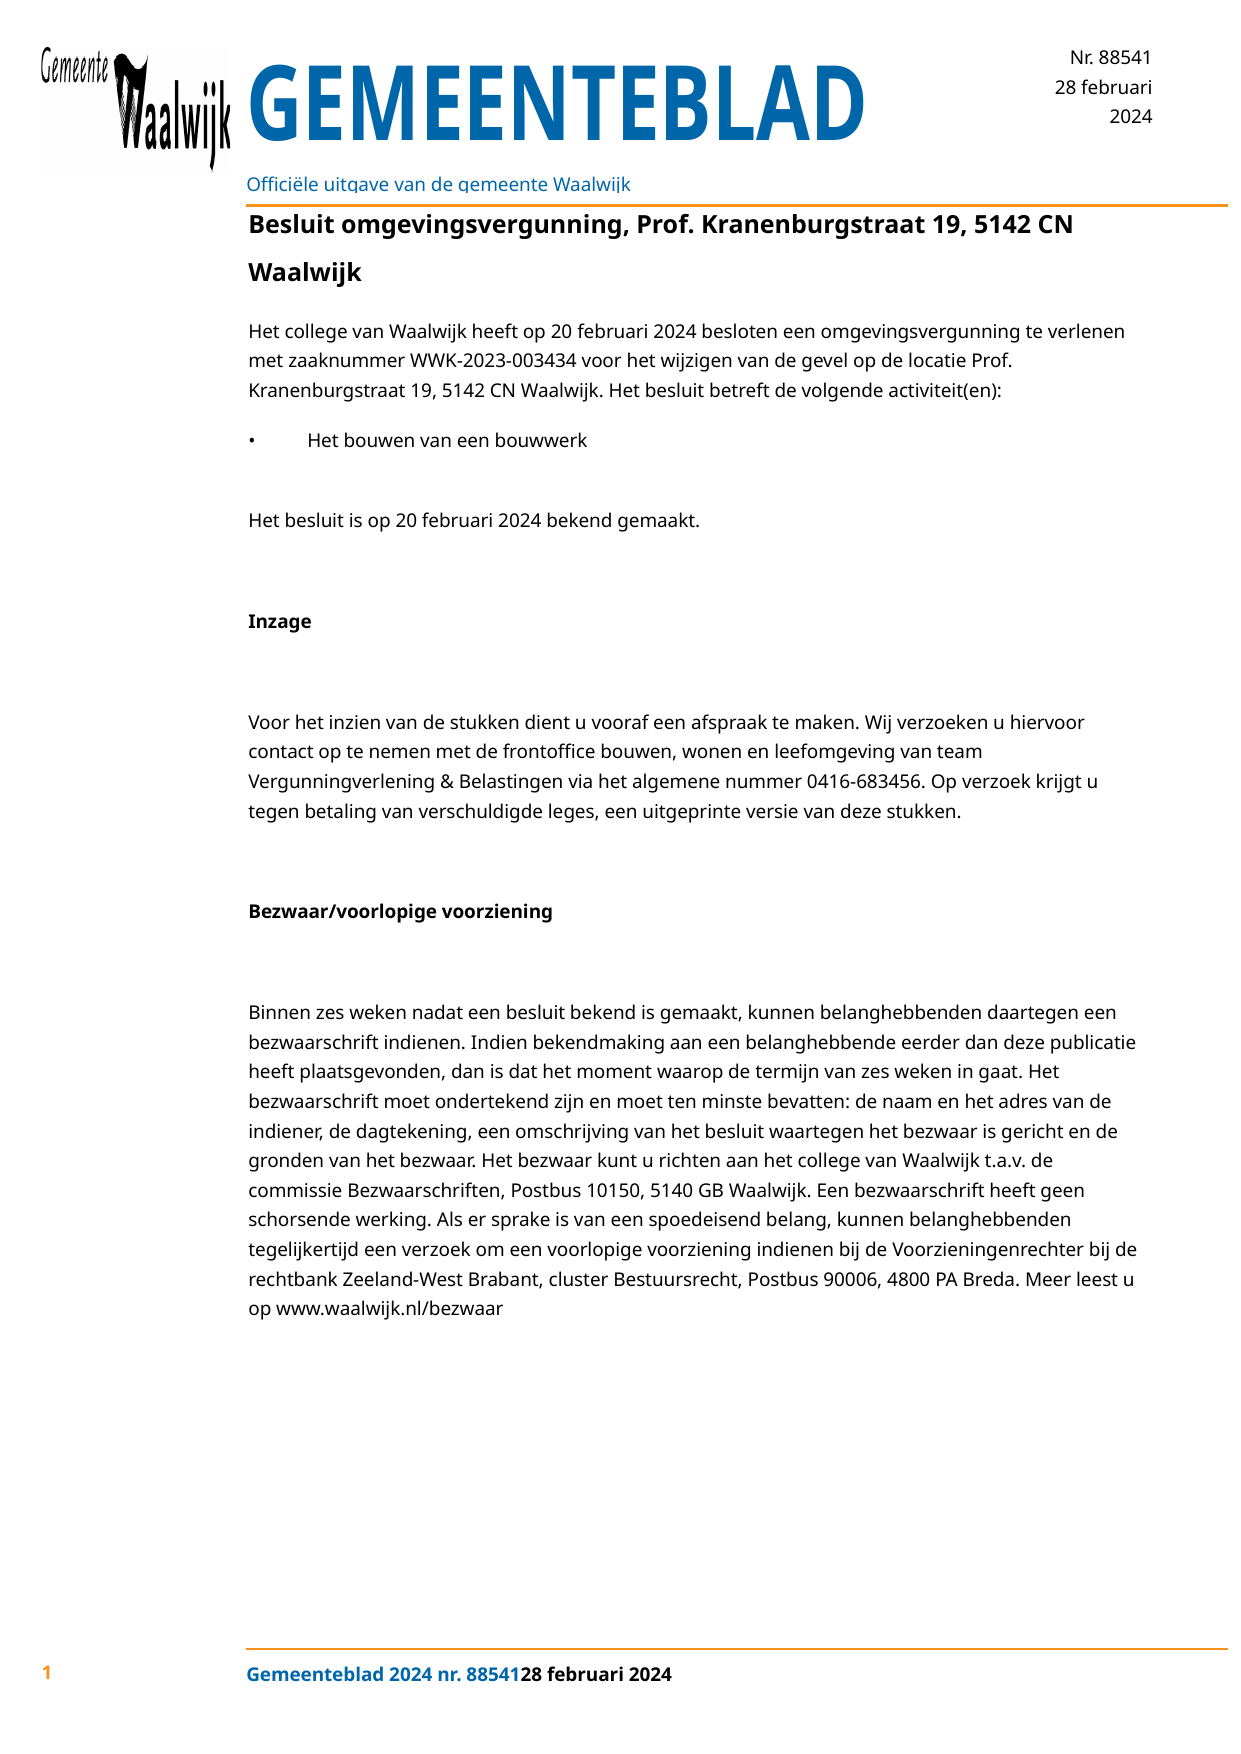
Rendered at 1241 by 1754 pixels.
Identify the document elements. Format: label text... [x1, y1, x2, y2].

text Binnen zes weken nadat een besluit bekend is gemaakt, kunnen belanghebbenden daartegen een bezwaarschrift indienen. Indien bekendmaking aan een belanghebbende eerder dan deze publicatie heeft plaatsgevonden, dan is dat het moment waarop de termijn van zes weken in gaat. Het bezwaarschrift moet ondertekend zijn en moet ten minste bevatten: de naam en het adres van de indiener, de dagtekening, een omschrijving van het besluit waartegen het bezwaar is gericht en de gronden van het bezwaar. Het bezwaar kunt u richten aan het college van Waalwijk t.a.v. de commissie Bezwaarschriften, Postbus 10150, 5140 GB Waalwijk. Een bezwaarschrift heeft geen schorsende werking. Als er sprake is van een spoedeisend belang, kunnen belanghebbenden tegelijkertijd een verzoek om een voorlopige voorziening indienen bij de Voorzieningenrechter bij de rechtbank Zeeland-West Brabant, cluster Bestuursrecht, Postbus 90006, 4800 PA Breda. Meer leest u op www.waalwijk.nl/bezwaar [248, 999, 1152, 1321]
list Het bouwen van een bouwwerk [248, 427, 1152, 453]
text Inzage [248, 608, 1152, 634]
text Besluit omgevingsvergunning, Prof. Kranenburgstraat 19, 5142 CN Waalwijk [248, 207, 1152, 288]
picture [41, 47, 231, 172]
text Het besluit is op 20 februari 2024 bekend gemaakt. [248, 507, 1152, 533]
text Bezwaar/voorlopige voorziening [248, 899, 1152, 924]
text Voor het inzien van de stukken dient u vooraf een afspraak te maken. Wij verzoeken u hiervoor contact op te nemen met de frontoffice bouwen, wonen en leefomgeving van team Vergunningverlening & Belastingen via het algemene nummer 0416-683456. Op verzoek krijgt u tegen betaling van verschuldigde leges, een uitgeprinte versie van deze stukken. [248, 709, 1152, 824]
text Het college van Waalwijk heeft op 20 februari 2024 besloten een omgevingsvergunning te verlenen met zaaknummer WWK-2023-003434 voor het wijzigen van de gevel op de locatie Prof. Kranenburgstraat 19, 5142 CN Waalwijk. Het besluit betreft de volgende activiteit(en): [248, 318, 1152, 403]
